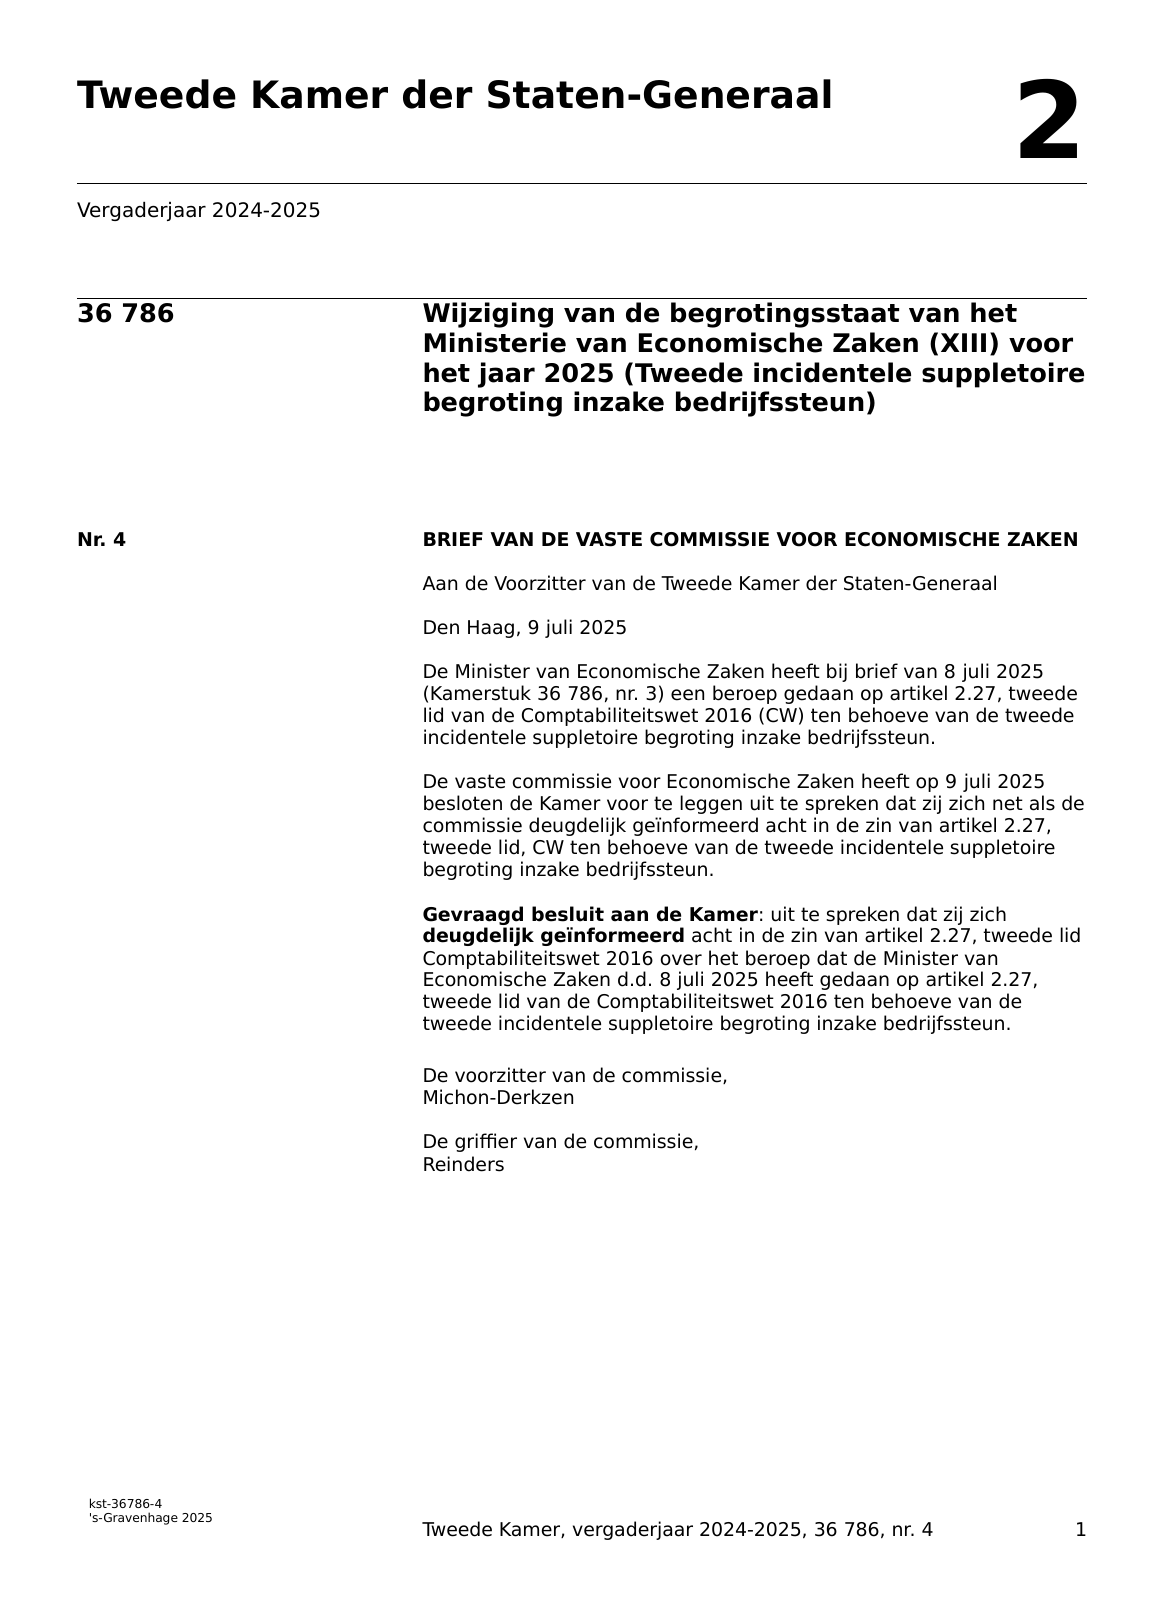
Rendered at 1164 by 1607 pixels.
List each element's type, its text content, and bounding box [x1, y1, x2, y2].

text Aan de Voorzitter van de Tweede Kamer der Staten-Generaal [422, 573, 1087, 595]
subtitle Nr. 4 BRIEF VAN DE VASTE COMMISSIE VOOR ECONOMISCHE ZAKEN [77, 529, 1087, 551]
text Gevraagd besluit aan de Kamer: uit te spreken dat zij zich deugdelijk geïnformeerd acht in de zin van artikel 2.27, tweede lid Comptabiliteitswet 2016 over het beroep dat de Minister van Economische Zaken d.d. 8 juli 2025 heeft gedaan op artikel 2.27, tweede lid van de Comptabiliteitswet 2016 ten behoeve van de tweede incidentele suppletoire begroting inzake bedrijfssteun. [422, 903, 1087, 1035]
subtitle 36 786 Wijziging van de begrotingsstaat van het Ministerie van Economische Zaken (XIII) voor het jaar 2025 (Tweede incidentele suppletoire begroting inzake bedrijfssteun) [77, 299, 1087, 418]
text kst-36786-4 [88, 1497, 323, 1511]
table_header Tweede Kamer der Staten-Generaal [77, 59, 886, 183]
text De vaste commissie voor Economische Zaken heeft op 9 juli 2025 besloten de Kamer voor te leggen uit te spreken dat zij zich net als de commissie deugdelijk geïnformeerd acht in de zin van artikel 2.27, tweede lid, CW ten behoeve van de tweede incidentele suppletoire begroting inzake bedrijfssteun. [422, 771, 1087, 881]
text Den Haag, 9 juli 2025 [422, 617, 1087, 639]
table_cell Vergaderjaar 2024-2025 [77, 184, 1087, 298]
text De Minister van Economische Zaken heeft bij brief van 8 juli 2025 (Kamerstuk 36 786, nr. 3) een beroep gedaan op artikel 2.27, tweede lid van de Comptabiliteitswet 2016 (CW) ten behoeve van de tweede incidentele suppletoire begroting inzake bedrijfssteun. [422, 661, 1087, 749]
text De griffier van de commissie, Reinders [422, 1131, 1087, 1175]
text 's-Gravenhage 2025 [88, 1511, 323, 1525]
text De voorzitter van de commissie, Michon-Derkzen [422, 1065, 1087, 1109]
table_header 2 [886, 59, 1087, 183]
